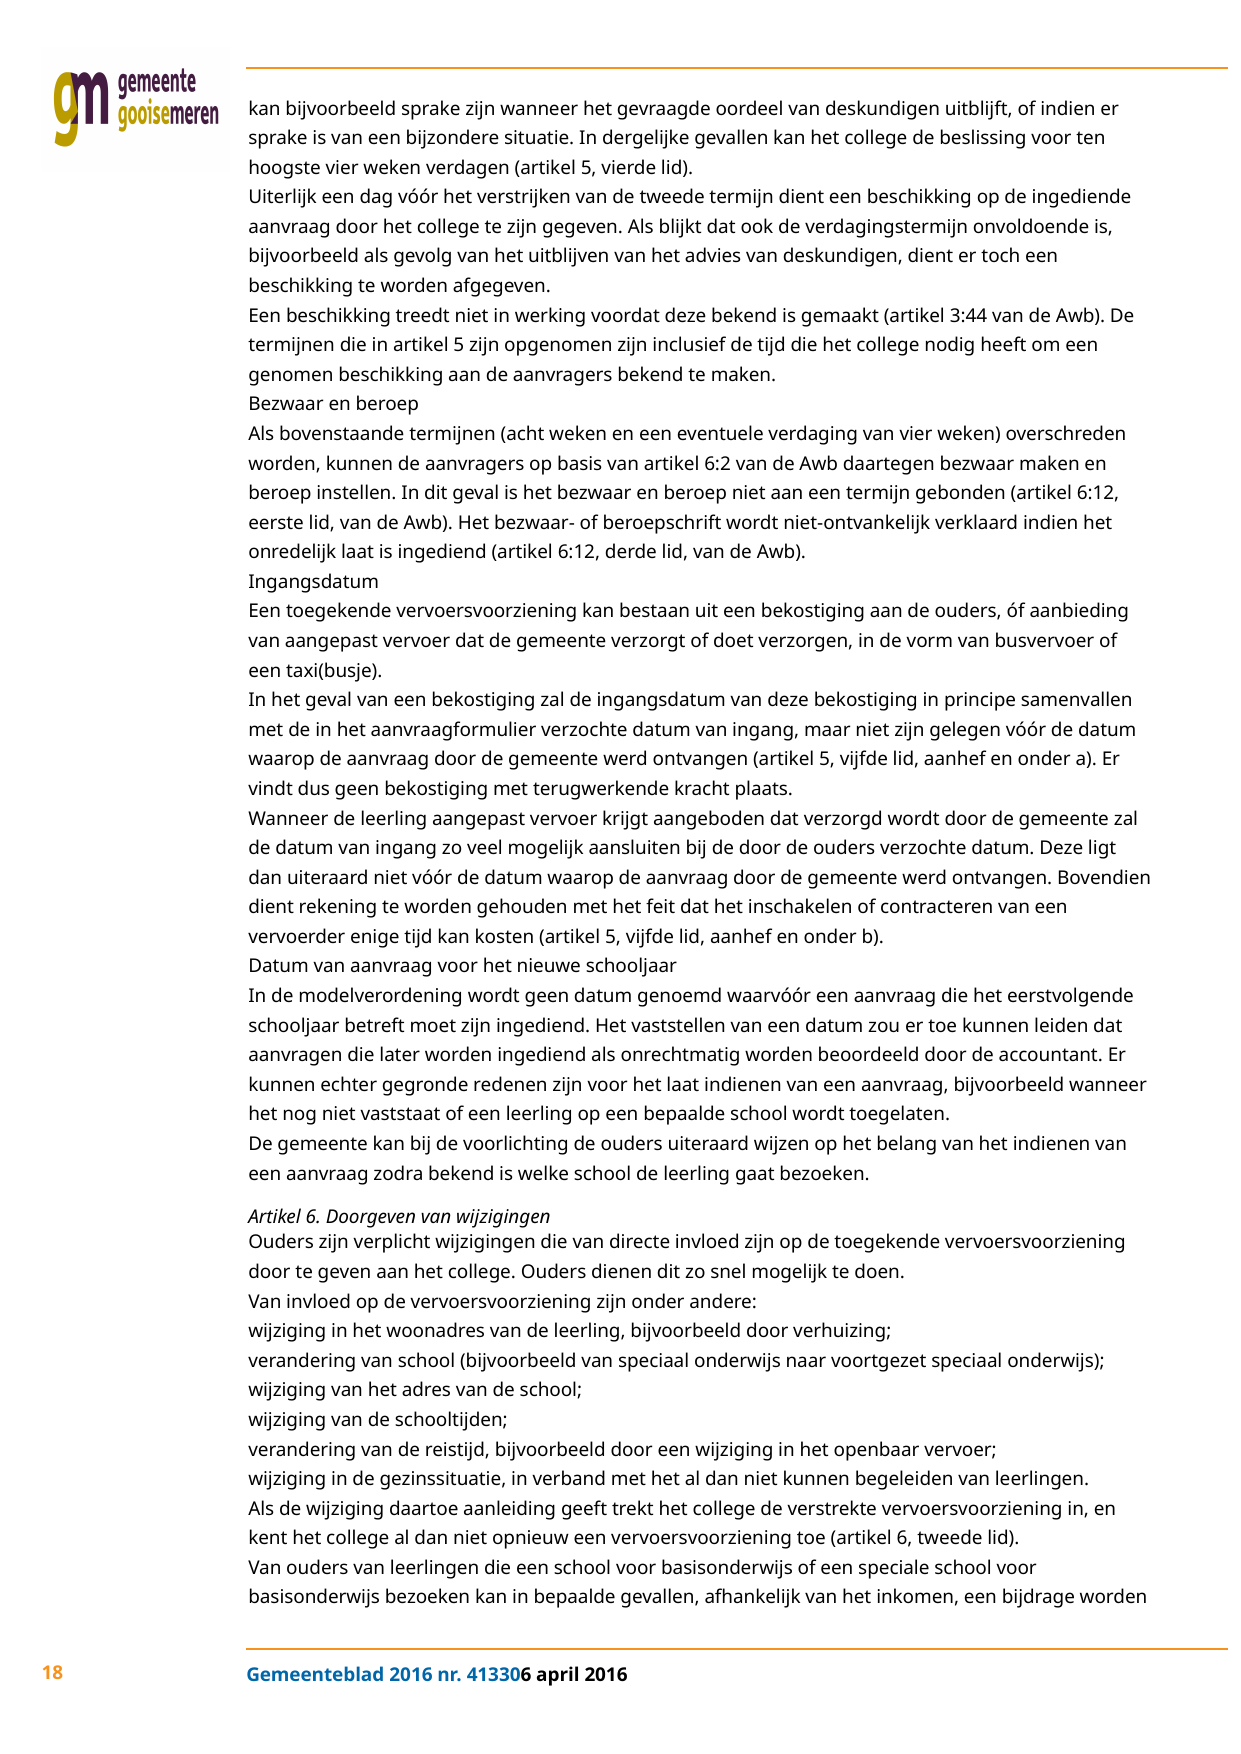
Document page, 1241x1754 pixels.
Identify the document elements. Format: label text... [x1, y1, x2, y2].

text De gemeente kan bij de voorlichting de ouders uiteraard wijzen op het belang van het indienen van een aanvraag zodra bekend is welke school de leerling gaat bezoeken. [248, 1130, 1152, 1186]
text wijziging van de schooltijden; [248, 1406, 1152, 1432]
text Ouders zijn verplicht wijzigingen die van directe invloed zijn op de toegekende vervoersvoorziening door te geven aan het college. Ouders dienen dit zo snel mogelijk te doen. [248, 1229, 1152, 1284]
text kan bijvoorbeeld sprake zijn wanneer het gevraagde oordeel van deskundigen uitblijft, of indien er sprake is van een bijzondere situatie. In dergelijke gevallen kan het college de beslissing voor ten hoogste vier weken verdagen (artikel 5, vierde lid). [248, 95, 1152, 180]
text Bezwaar en beroep [248, 391, 1152, 416]
text verandering van de reistijd, bijvoorbeeld door een wijziging in het openbaar vervoer; [248, 1436, 1152, 1461]
text Een toegekende vervoersvoorziening kan bestaan uit een bekostiging aan de ouders, óf aanbieding van aangepast vervoer dat de gemeente verzorgt of doet verzorgen, in de vorm van busvervoer of een taxi(busje). [248, 598, 1152, 683]
text Als bovenstaande termijnen (acht weken en een eventuele verdaging van vier weken) overschreden worden, kunnen de aanvragers op basis van artikel 6:2 van de Awb daartegen bezwaar maken en beroep instellen. In dit geval is het bezwaar en beroep niet aan een termijn gebonden (artikel 6:12, eerste lid, van de Awb). Het bezwaar- of beroepschrift wordt niet-ontvankelijk verklaard indien het onredelijk laat is ingediend (artikel 6:12, derde lid, van de Awb). [248, 420, 1152, 564]
text Ingangsdatum [248, 568, 1152, 594]
text wijziging van het adres van de school; [248, 1377, 1152, 1402]
text Artikel 6. Doorgeven van wijzigingen [248, 1203, 1152, 1229]
text In het geval van een bekostiging zal de ingangsdatum van deze bekostiging in principe samenvallen met de in het aanvraagformulier verzochte datum van ingang, maar niet zijn gelegen vóór de datum waarop de aanvraag door de gemeente werd ontvangen (artikel 5, vijfde lid, aanhef en onder a). Er vindt dus geen bekostiging met terugwerkende kracht plaats. [248, 686, 1152, 801]
text wijziging in de gezinssituatie, in verband met het al dan niet kunnen begeleiden van leerlingen. [248, 1465, 1152, 1491]
text Van invloed op de vervoersvoorziening zijn onder andere: [248, 1288, 1152, 1313]
text Een beschikking treedt niet in werking voordat deze bekend is gemaakt (artikel 3:44 van de Awb). De termijnen die in artikel 5 zijn opgenomen zijn inclusief de tijd die het college nodig heeft om een genomen beschikking aan de aanvragers bekend te maken. [248, 302, 1152, 387]
text Datum van aanvraag voor het nieuwe schooljaar [248, 953, 1152, 978]
text Als de wijziging daartoe aanleiding geeft trekt het college de verstrekte vervoersvoorziening in, en kent het college al dan niet opnieuw een vervoersvoorziening toe (artikel 6, tweede lid). [248, 1495, 1152, 1550]
text Van ouders van leerlingen die een school voor basisonderwijs of een speciale school voor basisonderwijs bezoeken kan in bepaalde gevallen, afhankelijk van het inkomen, een bijdrage worden [248, 1554, 1152, 1609]
picture [41, 47, 231, 172]
text Wanneer de leerling aangepast vervoer krijgt aangeboden dat verzorgd wordt door de gemeente zal de datum van ingang zo veel mogelijk aansluiten bij de door de ouders verzochte datum. Deze ligt dan uiteraard niet vóór de datum waarop de aanvraag door de gemeente werd ontvangen. Bovendien dient rekening te worden gehouden met het feit dat het inschakelen of contracteren van een vervoerder enige tijd kan kosten (artikel 5, vijfde lid, aanhef en onder b). [248, 805, 1152, 949]
text verandering van school (bijvoorbeeld van speciaal onderwijs naar voortgezet speciaal onderwijs); [248, 1347, 1152, 1373]
text wijziging in het woonadres van de leerling, bijvoorbeeld door verhuizing; [248, 1317, 1152, 1343]
text In de modelverordening wordt geen datum genoemd waarvóór een aanvraag die het eerstvolgende schooljaar betreft moet zijn ingediend. Het vaststellen van een datum zou er toe kunnen leiden dat aanvragen die later worden ingediend als onrechtmatig worden beoordeeld door de accountant. Er kunnen echter gegronde redenen zijn voor het laat indienen van een aanvraag, bijvoorbeeld wanneer het nog niet vaststaat of een leerling op een bepaalde school wordt toegelaten. [248, 982, 1152, 1126]
text Uiterlijk een dag vóór het verstrijken van de tweede termijn dient een beschikking op de ingediende aanvraag door het college te zijn gegeven. Als blijkt dat ook de verdagingstermijn onvoldoende is, bijvoorbeeld als gevolg van het uitblijven van het advies van deskundigen, dient er toch een beschikking te worden afgegeven. [248, 183, 1152, 298]
